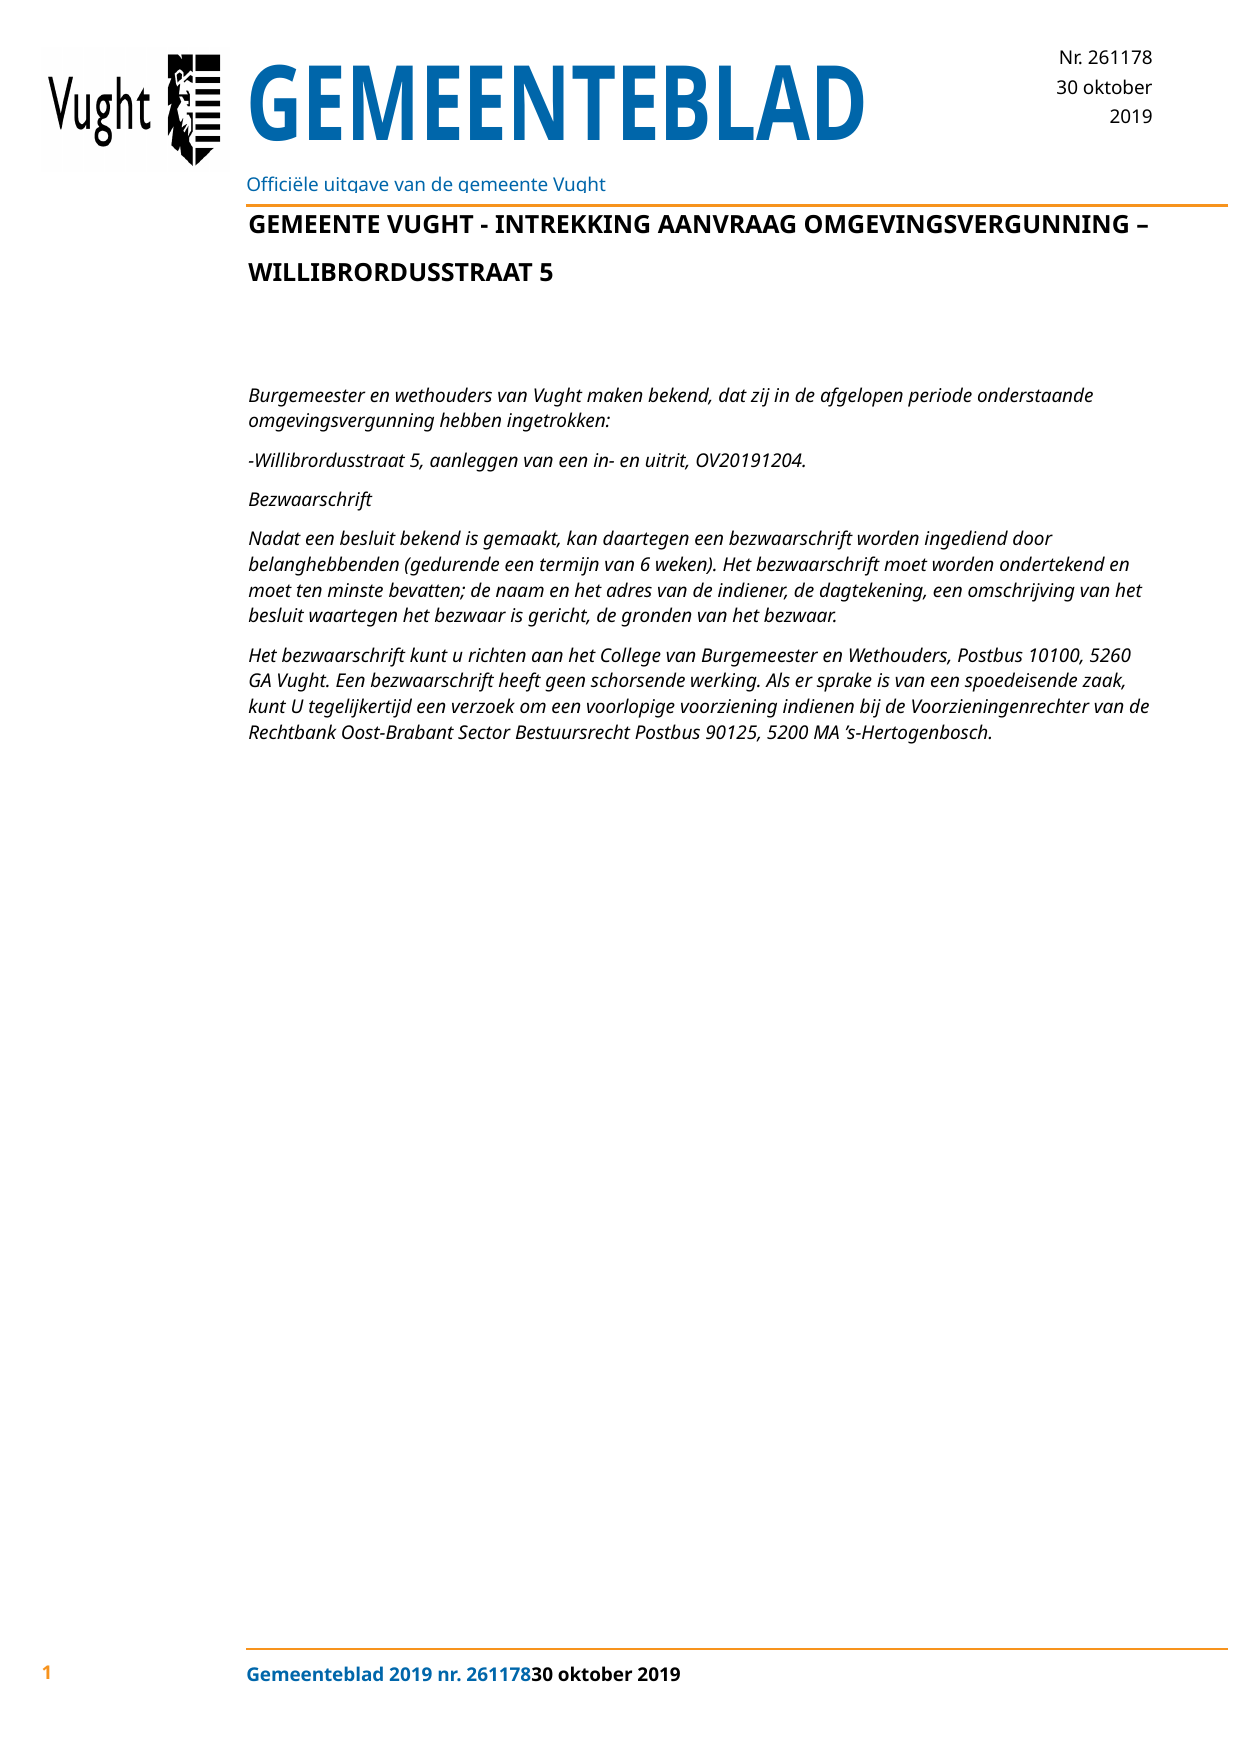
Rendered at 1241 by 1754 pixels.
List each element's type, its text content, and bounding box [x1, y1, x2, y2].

text Nadat een besluit bekend is gemaakt, kan daartegen een bezwaarschrift worden ingediend door belanghebbenden (gedurende een termijn van 6 weken). Het bezwaarschrift moet worden ondertekend en moet ten minste bevatten; de naam en het adres van de indiener, de dagtekening, een omschrijving van het besluit waartegen het bezwaar is gericht, de gronden van het bezwaar. [248, 525, 1152, 628]
picture [41, 47, 231, 172]
text Burgemeester en wethouders van Vught maken bekend, dat zij in de afgelopen periode onderstaande omgevingsvergunning hebben ingetrokken: [248, 382, 1152, 433]
text Bezwaarschrift [248, 486, 1152, 512]
text GEMEENTE VUGHT - INTREKKING AANVRAAG OMGEVINGSVERGUNNING – WILLIBRORDUSSTRAAT 5 [248, 207, 1152, 288]
text Het bezwaarschrift kunt u richten aan het College van Burgemeester en Wethouders, Postbus 10100, 5260 GA Vught. Een bezwaarschrift heeft geen schorsende werking. Als er sprake is van een spoedeisende zaak, kunt U tegelijkertijd een verzoek om een voorlopige voorziening indienen bij de Voorzieningenrechter van de Rechtbank Oost-Brabant Sector Bestuursrecht Postbus 90125, 5200 MA ’s-Hertogenbosch. [248, 642, 1152, 745]
text -Willibrordusstraat 5, aanleggen van een in- en uitrit, OV20191204. [248, 447, 1152, 473]
